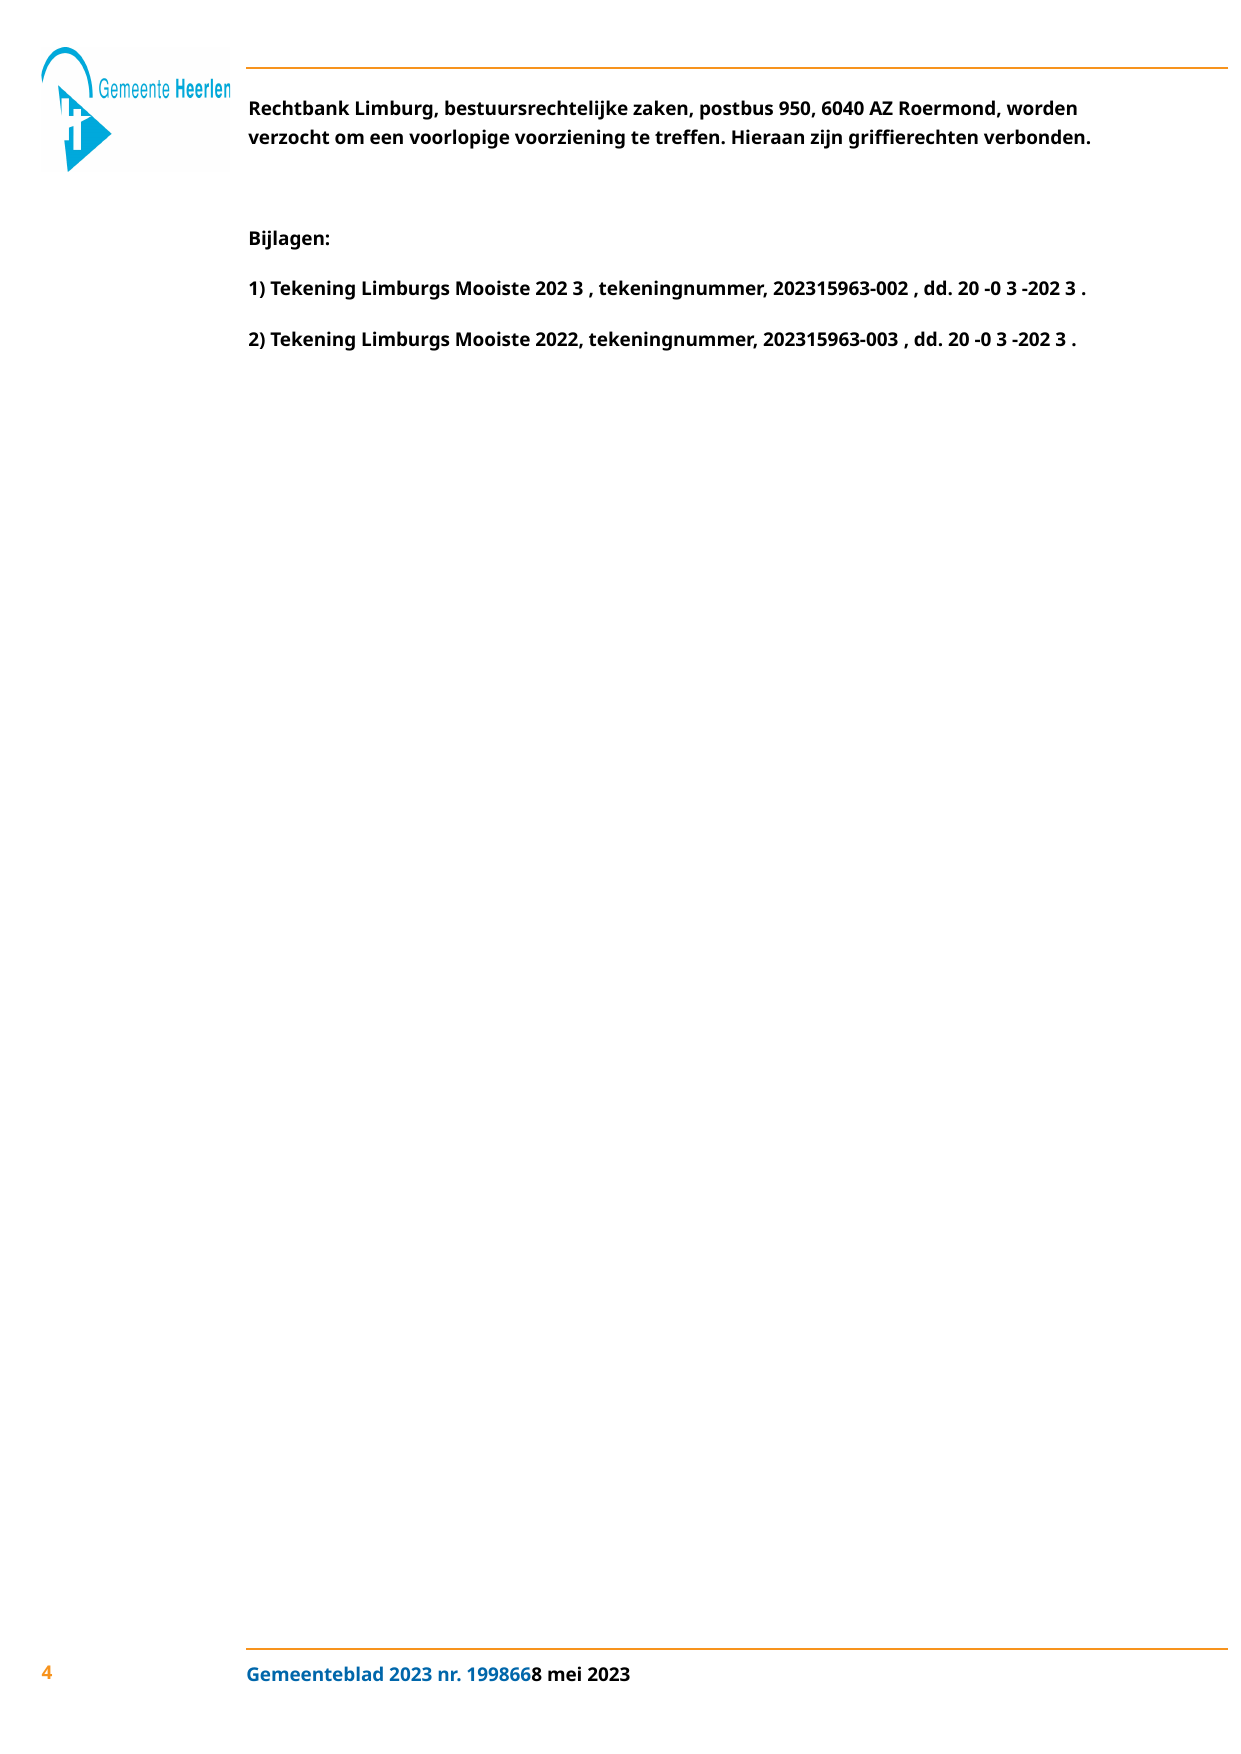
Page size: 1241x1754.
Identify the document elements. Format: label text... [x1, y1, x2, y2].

picture [41, 47, 231, 172]
picture [41, 47, 59, 70]
text 2) Tekening Limburgs Mooiste 2022, tekeningnummer, 202315963-003 , dd. 20 -0 3 -202 3 . [248, 326, 1152, 352]
text Rechtbank Limburg, bestuursrechtelijke zaken, postbus 950, 6040 AZ Roermond, worden verzocht om een voorlopige voorziening te treffen. Hieraan zijn griffierechten verbonden. [248, 95, 1152, 150]
text Bijlagen: [248, 225, 1152, 251]
text 1) Tekening Limburgs Mooiste 202 3 , tekeningnummer, 202315963-002 , dd. 20 -0 3 -202 3 . [248, 276, 1152, 301]
